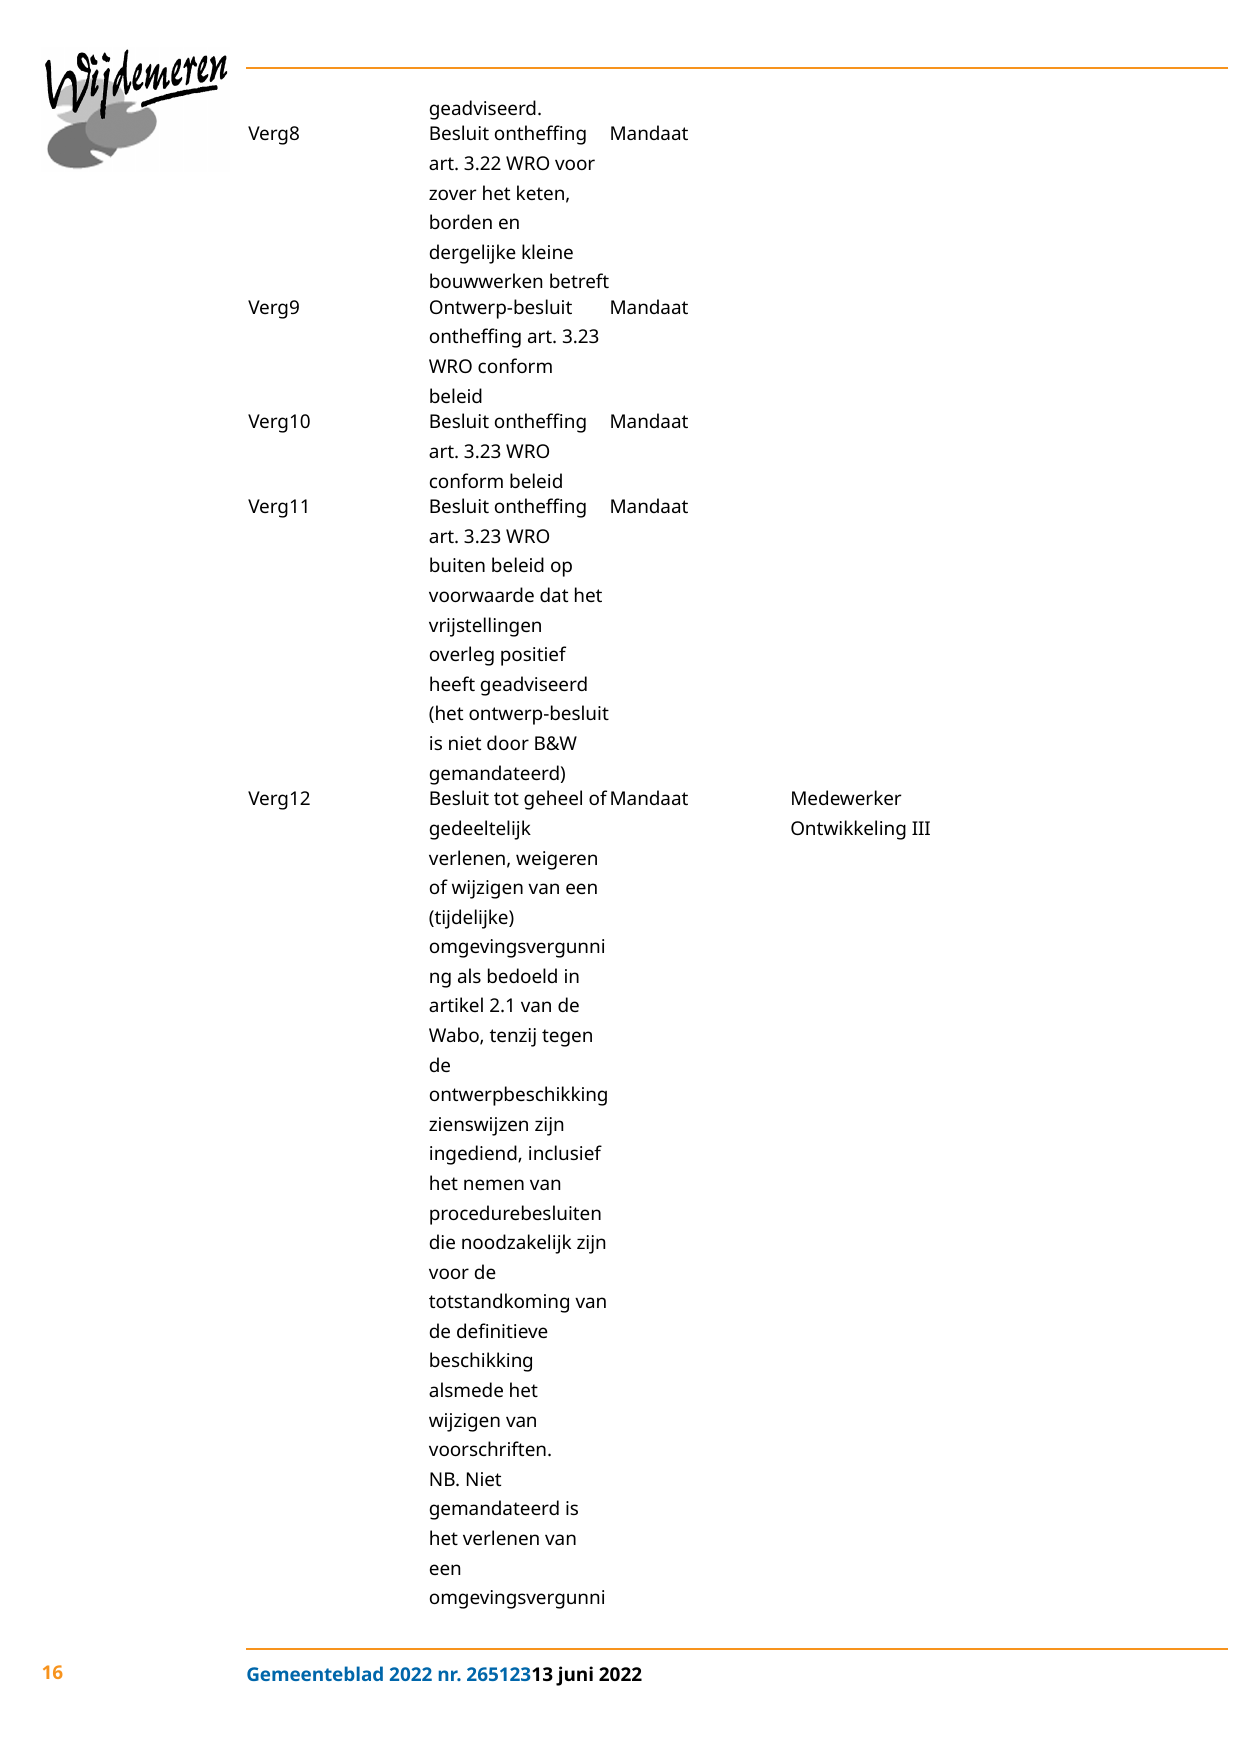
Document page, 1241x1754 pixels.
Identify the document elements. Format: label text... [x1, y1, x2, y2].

table_cell Mandaat [609, 494, 790, 786]
table_cell [790, 494, 971, 786]
table_cell Verg11 [248, 494, 429, 786]
table_cell Medewerker Ontwikkeling III [790, 786, 971, 1610]
table_cell [971, 121, 1152, 294]
table_cell geadviseerd. [429, 95, 609, 121]
table_cell [971, 409, 1152, 493]
table_cell Besluit tot geheel of gedeeltelijk verlenen, weigeren of wijzigen van een (tijdelijke) omgevingsvergunning als bedoeld in artikel 2.1 van de Wabo, tenzij tegen de ontwerpbeschikking zienswijzen zijn ingediend, inclusief het nemen van procedurebesluiten die noodzakelijk zijn voor de totstandkoming van de definitieve beschikking alsmede het wijzigen van voorschriften. NB. Niet gemandateerd is het verlenen van een omgevingsvergunni [429, 786, 609, 1610]
table_cell [971, 494, 1152, 786]
table_cell [790, 294, 971, 409]
table_cell Besluit ontheffing art. 3.23 WRO buiten beleid op voorwaarde dat het vrijstellingen overleg positief heeft geadviseerd (het ontwerp-besluit is niet door B&W gemandateerd) [429, 494, 609, 786]
table_cell [790, 95, 971, 121]
table_cell [790, 121, 971, 294]
table_cell [609, 95, 790, 121]
table_cell Mandaat [609, 121, 790, 294]
table_cell Verg9 [248, 294, 429, 409]
table_cell Verg8 [248, 121, 429, 294]
table_cell [971, 294, 1152, 409]
table_cell [971, 786, 1152, 1610]
table_cell [248, 95, 429, 121]
table_cell [971, 95, 1152, 121]
table_cell Verg12 [248, 786, 429, 1610]
table_cell Mandaat [609, 409, 790, 493]
table_cell Besluit ontheffing art. 3.23 WRO conform beleid [429, 409, 609, 493]
table_cell Besluit ontheffing art. 3.22 WRO voor zover het keten, borden en dergelijke kleine bouwwerken betreft [429, 121, 609, 294]
table_cell Verg10 [248, 409, 429, 493]
table_cell [790, 409, 971, 493]
picture [41, 47, 231, 172]
table_cell Mandaat [609, 786, 790, 1610]
table_cell Mandaat [609, 294, 790, 409]
table_cell Ontwerp-besluit ontheffing art. 3.23 WRO conform beleid [429, 294, 609, 409]
